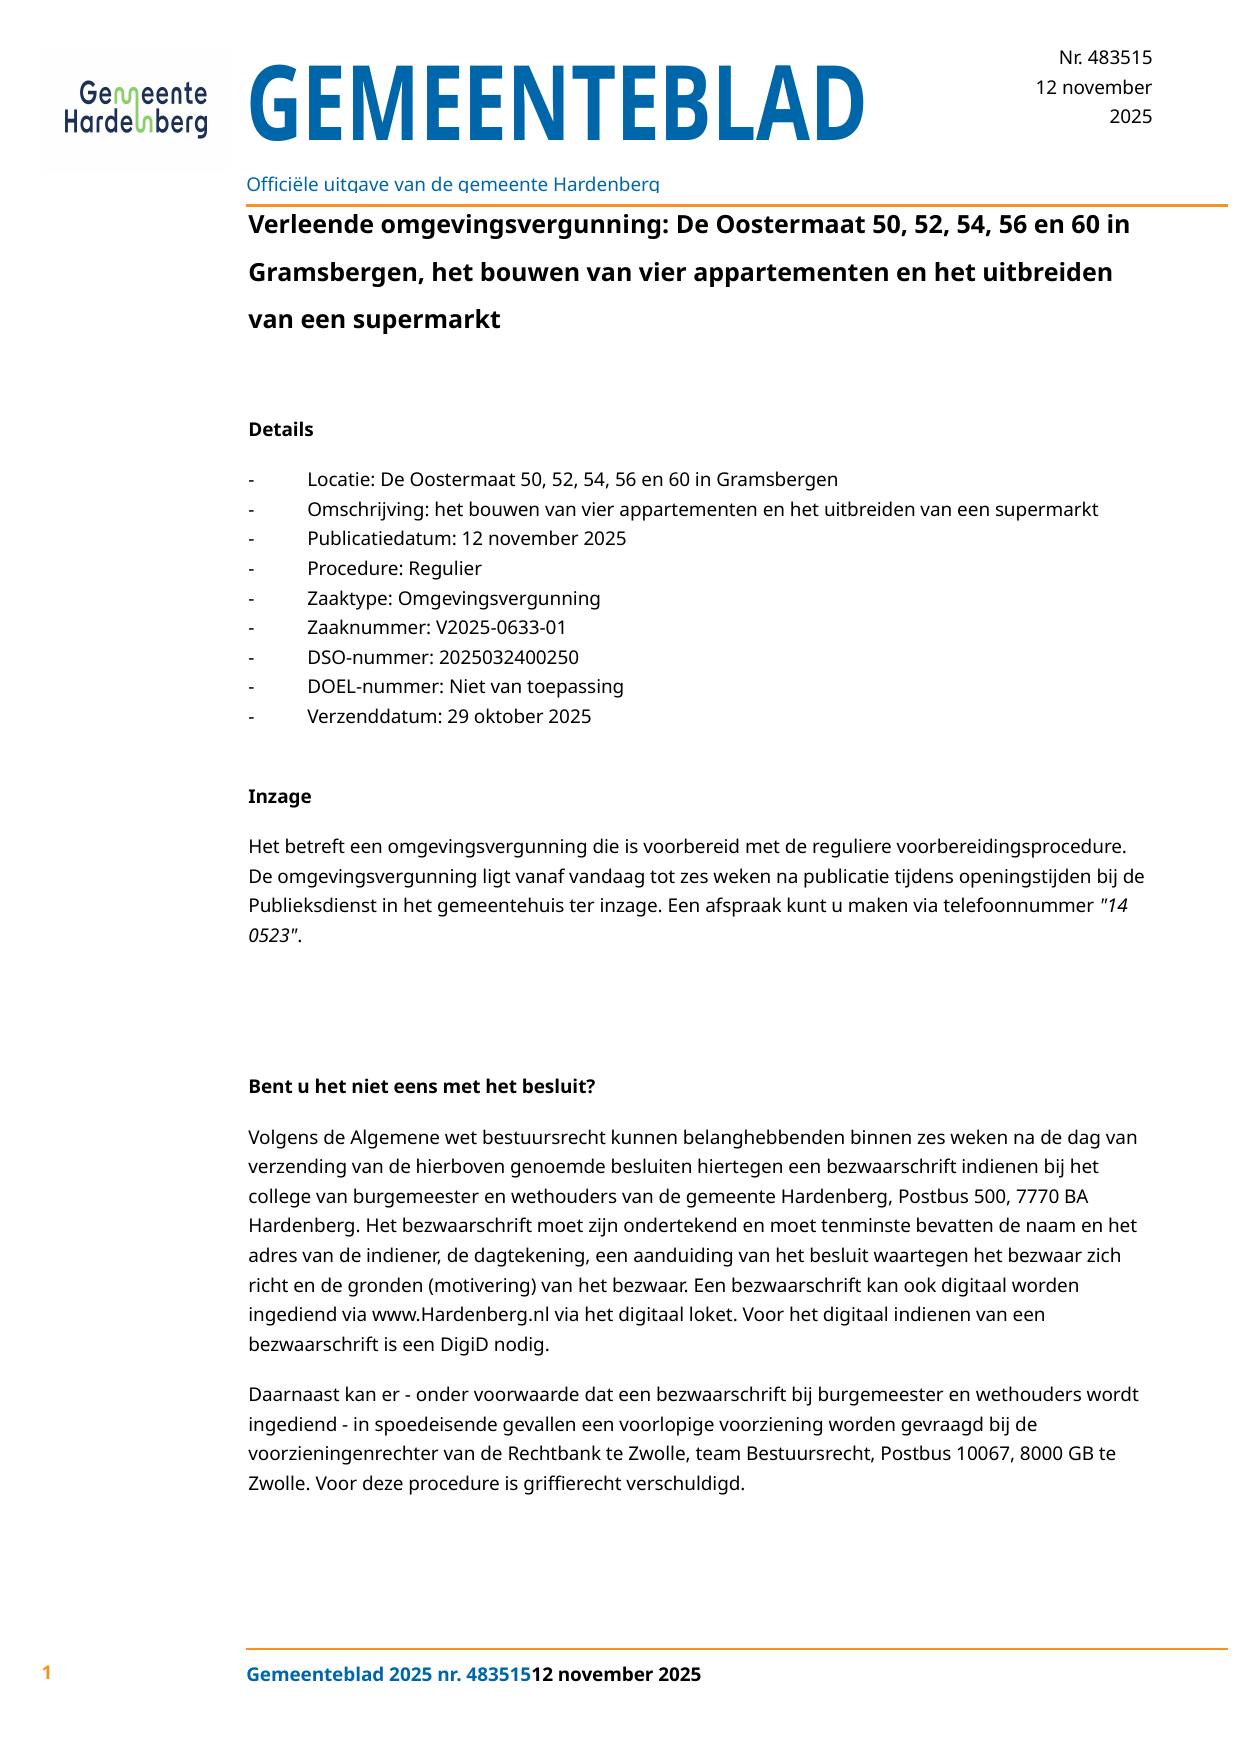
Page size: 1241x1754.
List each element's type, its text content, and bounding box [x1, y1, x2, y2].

list Verzenddatum: 29 oktober 2025 [248, 703, 1152, 729]
text Verleende omgevingsvergunning: De Oostermaat 50, 52, 54, 56 en 60 in Gramsbergen, het bouwen van vier appartementen en het uitbreiden van een supermarkt [248, 207, 1152, 336]
text Volgens de Algemene wet bestuursrecht kunnen belanghebbenden binnen zes weken na de dag van verzending van de hierboven genoemde besluiten hiertegen een bezwaarschrift indienen bij het college van burgemeester en wethouders van de gemeente Hardenberg, Postbus 500, 7770 BA Hardenberg. Het bezwaarschrift moet zijn ondertekend en moet tenminste bevatten de naam en het adres van de indiener, de dagtekening, een aanduiding van het besluit waartegen het bezwaar zich richt en de gronden (motivering) van het bezwaar. Een bezwaarschrift kan ook digitaal worden ingediend via www.Hardenberg.nl via het digitaal loket. Voor het digitaal indienen van een bezwaarschrift is een DigiD nodig. [248, 1124, 1152, 1357]
list Omschrijving: het bouwen van vier appartementen en het uitbreiden van een supermarkt [248, 496, 1152, 522]
list Procedure: Regulier [248, 555, 1152, 581]
list DOEL-nummer: Niet van toepassing [248, 673, 1152, 699]
list Zaaknummer: V2025-0633-01 [248, 614, 1152, 640]
list DSO-nummer: 2025032400250 [248, 644, 1152, 669]
list Publicatiedatum: 12 november 2025 [248, 526, 1152, 551]
list Locatie: De Oostermaat 50, 52, 54, 56 en 60 in Gramsbergen [248, 466, 1152, 492]
text Het betreft een omgevingsvergunning die is voorbereid met de reguliere voorbereidingsprocedure. De omgevingsvergunning ligt vanaf vandaag tot zes weken na publicatie tijdens openingstijden bij de Publieksdienst in het gemeentehuis ter inzage. Een afspraak kunt u maken via telefoonnummer "14 0523". [248, 833, 1152, 948]
picture [41, 47, 231, 172]
list Zaaktype: Omgevingsvergunning [248, 585, 1152, 610]
text Inzage [248, 783, 1152, 809]
text Bent u het niet eens met het besluit? [248, 1073, 1152, 1099]
text Daarnaast kan er - onder voorwaarde dat een bezwaarschrift bij burgemeester en wethouders wordt ingediend - in spoedeisende gevallen een voorlopige voorziening worden gevraagd bij de voorzieningenrechter van de Rechtbank te Zwolle, team Bestuursrecht, Postbus 10067, 8000 GB te Zwolle. Voor deze procedure is griffierecht verschuldigd. [248, 1381, 1152, 1496]
text Details [248, 416, 1152, 442]
